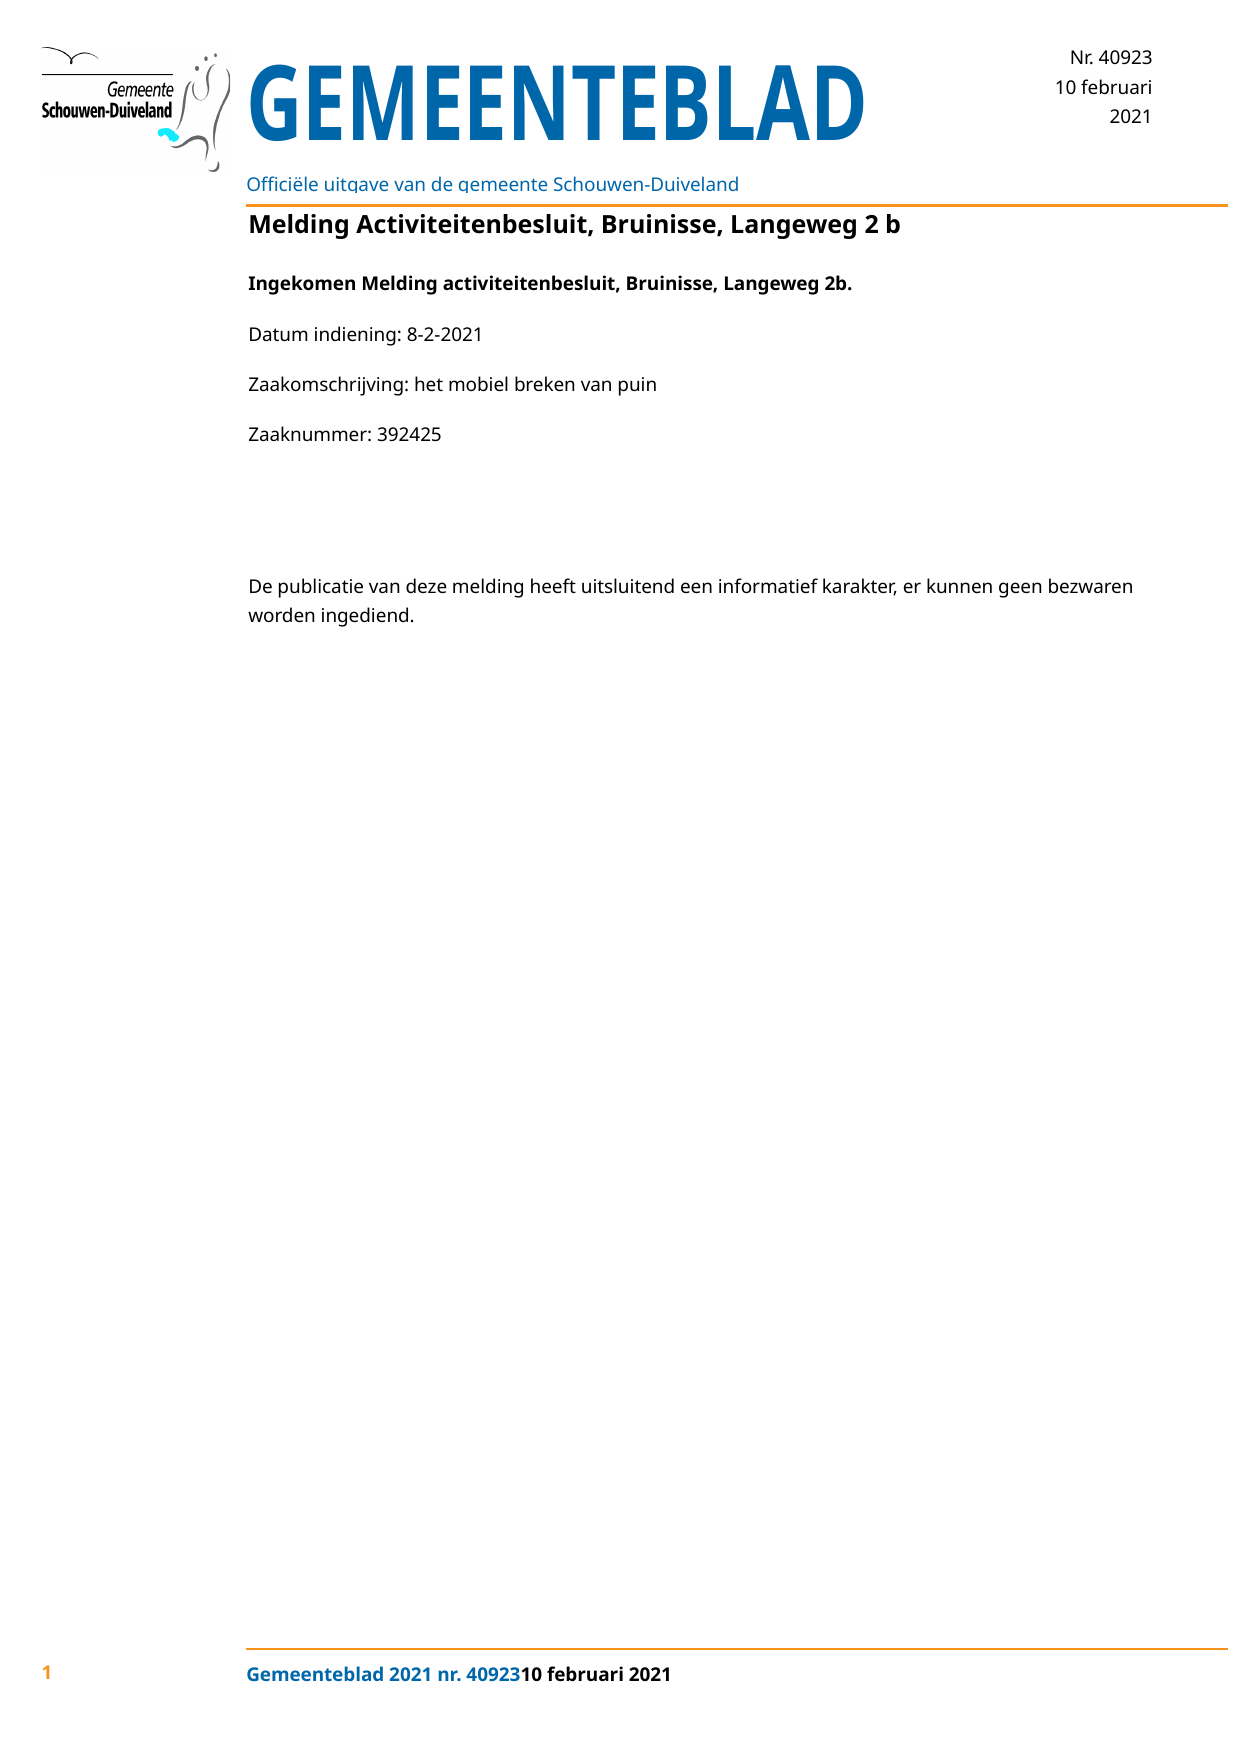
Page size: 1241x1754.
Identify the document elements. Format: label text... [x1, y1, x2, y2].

text Zaaknummer: 392425 [248, 422, 1152, 447]
text Datum indiening: 8-2-2021 [248, 321, 1152, 346]
picture [41, 47, 231, 172]
text Zaakomschrijving: het mobiel breken van puin [248, 371, 1152, 397]
text Melding Activiteitenbesluit, Bruinisse, Langeweg 2 b [248, 207, 1152, 241]
text Ingekomen Melding activiteitenbesluit, Bruinisse, Langeweg 2b. [248, 270, 1152, 296]
text De publicatie van deze melding heeft uitsluitend een informatief karakter, er kunnen geen bezwaren worden ingediend. [248, 573, 1152, 628]
